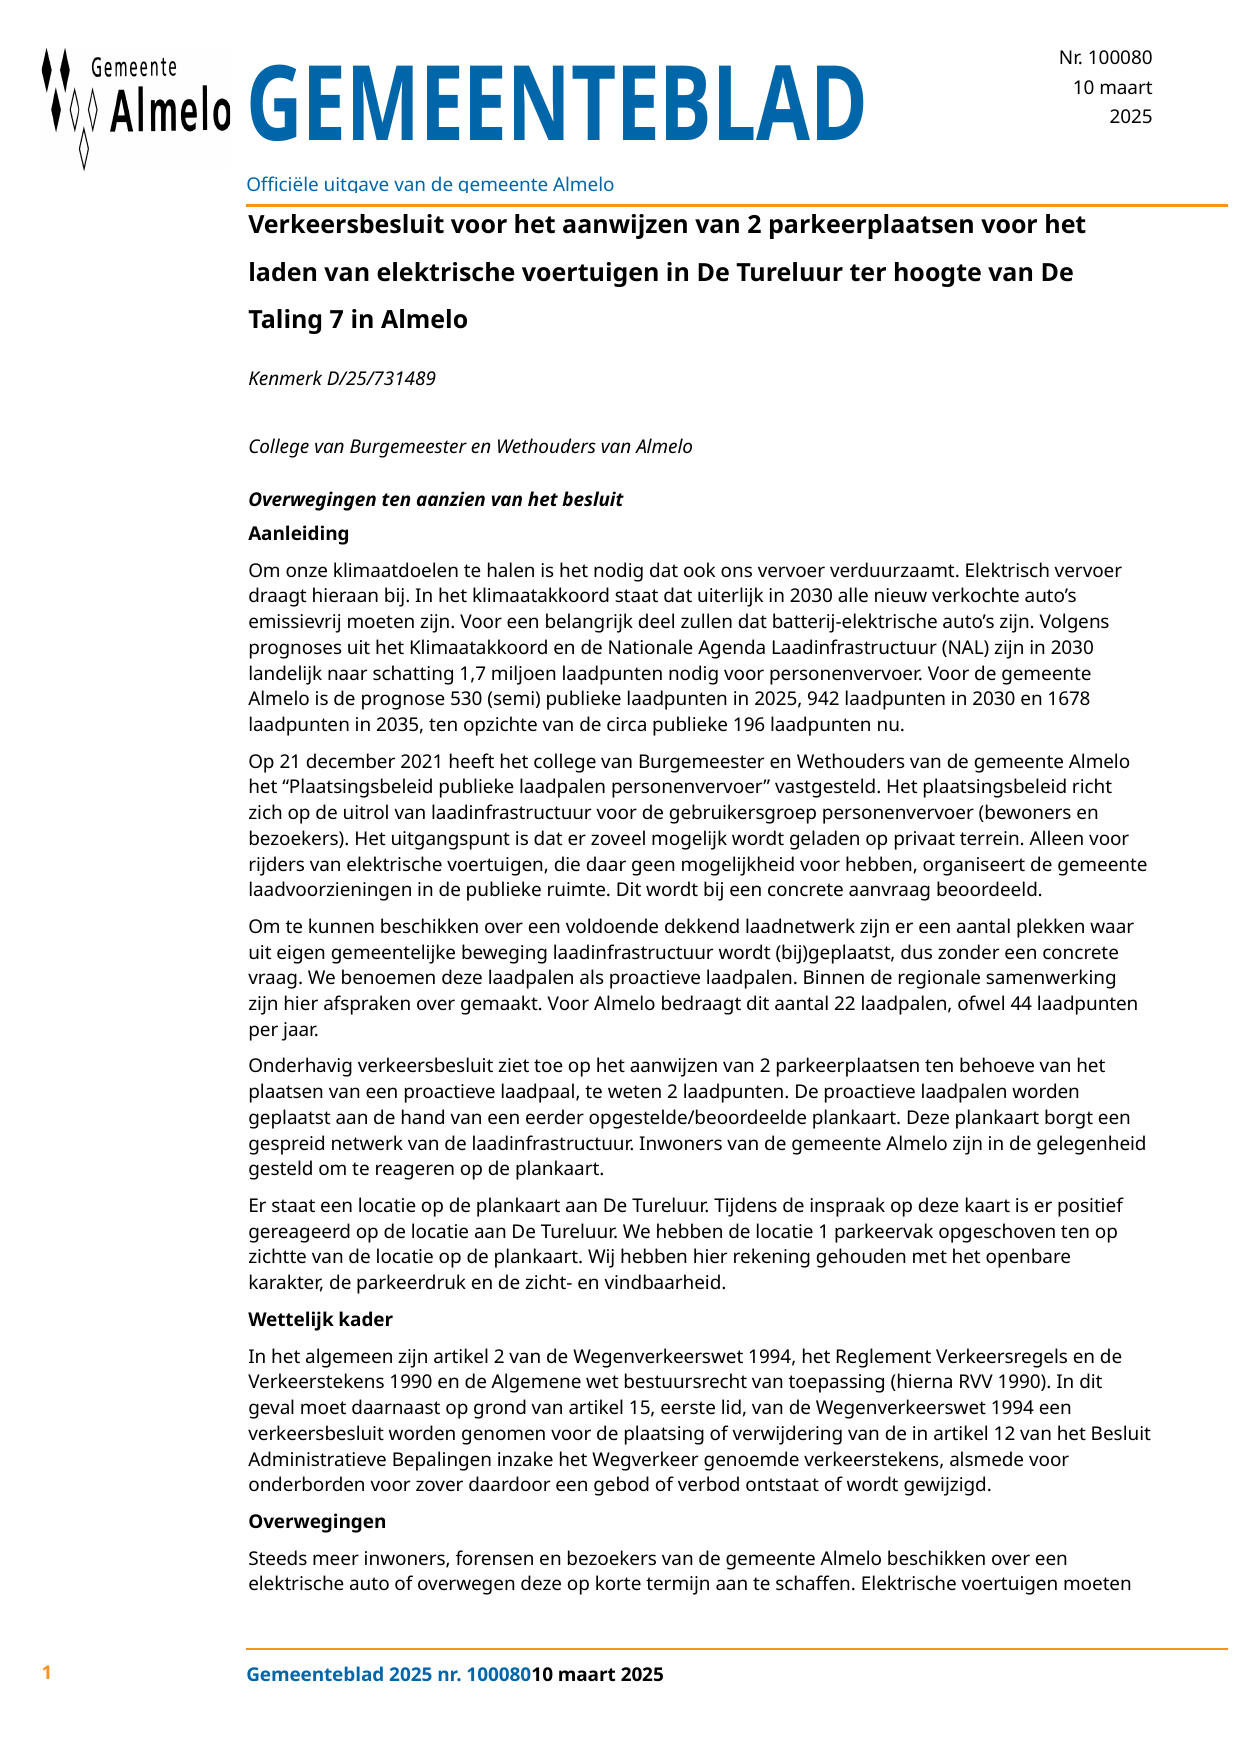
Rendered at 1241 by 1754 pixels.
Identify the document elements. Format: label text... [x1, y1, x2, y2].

text Overwegingen [248, 1508, 1152, 1534]
text Er staat een locatie op de plankaart aan De Tureluur. Tijdens de inspraak op deze kaart is er positief gereageerd op de locatie aan De Tureluur. We hebben de locatie 1 parkeervak opgeschoven ten op zichtte van de locatie op de plankaart. Wij hebben hier rekening gehouden met het openbare karakter, de parkeerdruk en de zicht- en vindbaarheid. [248, 1192, 1152, 1295]
text In het algemeen zijn artikel 2 van de Wegenverkeerswet 1994, het Reglement Verkeersregels en de Verkeerstekens 1990 en de Algemene wet bestuursrecht van toepassing (hierna RVV 1990). In dit geval moet daarnaast op grond van artikel 15, eerste lid, van de Wegenverkeerswet 1994 een verkeersbesluit worden genomen voor de plaatsing of verwijdering van de in artikel 12 van het Besluit Administratieve Bepalingen inzake het Wegverkeer genoemde verkeerstekens, alsmede voor onderborden voor zover daardoor een gebod of verbod ontstaat of wordt gewijzigd. [248, 1343, 1152, 1497]
text Steeds meer inwoners, forensen en bezoekers van de gemeente Almelo beschikken over een elektrische auto of overwegen deze op korte termijn aan te schaffen. Elektrische voertuigen moeten [248, 1545, 1152, 1596]
text Op 21 december 2021 heeft het college van Burgemeester en Wethouders van de gemeente Almelo het “Plaatsingsbeleid publieke laadpalen personenvervoer” vastgesteld. Het plaatsingsbeleid richt zich op de uitrol van laadinfrastructuur voor de gebruikersgroep personenvervoer (bewoners en bezoekers). Het uitgangspunt is dat er zoveel mogelijk wordt geladen op privaat terrein. Alleen voor rijders van elektrische voertuigen, die daar geen mogelijkheid voor hebben, organiseert de gemeente laadvoorzieningen in de publieke ruimte. Dit wordt bij een concrete aanvraag beoordeeld. [248, 748, 1152, 902]
text Kenmerk D/25/731489 [248, 366, 1152, 391]
text Aanleiding [248, 520, 1152, 546]
text Wettelijk kader [248, 1306, 1152, 1332]
text Overwegingen ten aanzien van het besluit [248, 486, 1152, 512]
text Om onze klimaatdoelen te halen is het nodig dat ook ons vervoer verduurzaamt. Elektrisch vervoer draagt hieraan bij. In het klimaatakkoord staat dat uiterlijk in 2030 alle nieuw verkochte auto’s emissievrij moeten zijn. Voor een belangrijk deel zullen dat batterij-elektrische auto’s zijn. Volgens prognoses uit het Klimaatakkoord en de Nationale Agenda Laadinfrastructuur (NAL) zijn in 2030 landelijk naar schatting 1,7 miljoen laadpunten nodig voor personenvervoer. Voor de gemeente Almelo is de prognose 530 (semi) publieke laadpunten in 2025, 942 laadpunten in 2030 en 1678 laadpunten in 2035, ten opzichte van de circa publieke 196 laadpunten nu. [248, 557, 1152, 737]
text College van Burgemeester en Wethouders van Almelo [248, 433, 1152, 459]
text Verkeersbesluit voor het aanwijzen van 2 parkeerplaatsen voor het laden van elektrische voertuigen in De Tureluur ter hoogte van De Taling 7 in Almelo [248, 207, 1152, 336]
text Onderhavig verkeersbesluit ziet toe op het aanwijzen van 2 parkeerplaatsen ten behoeve van het plaatsen van een proactieve laadpaal, te weten 2 laadpunten. De proactieve laadpalen worden geplaatst aan de hand van een eerder opgestelde/beoordeelde plankaart. Deze plankaart borgt een gespreid netwerk van de laadinfrastructuur. Inwoners van de gemeente Almelo zijn in de gelegenheid gesteld om te reageren op de plankaart. [248, 1053, 1152, 1181]
text Om te kunnen beschikken over een voldoende dekkend laadnetwerk zijn er een aantal plekken waar uit eigen gemeentelijke beweging laadinfrastructuur wordt (bij)geplaatst, dus zonder een concrete vraag. We benoemen deze laadpalen als proactieve laadpalen. Binnen de regionale samenwerking zijn hier afspraken over gemaakt. Voor Almelo bedraagt dit aantal 22 laadpalen, ofwel 44 laadpunten per jaar. [248, 913, 1152, 1042]
picture [41, 47, 231, 172]
